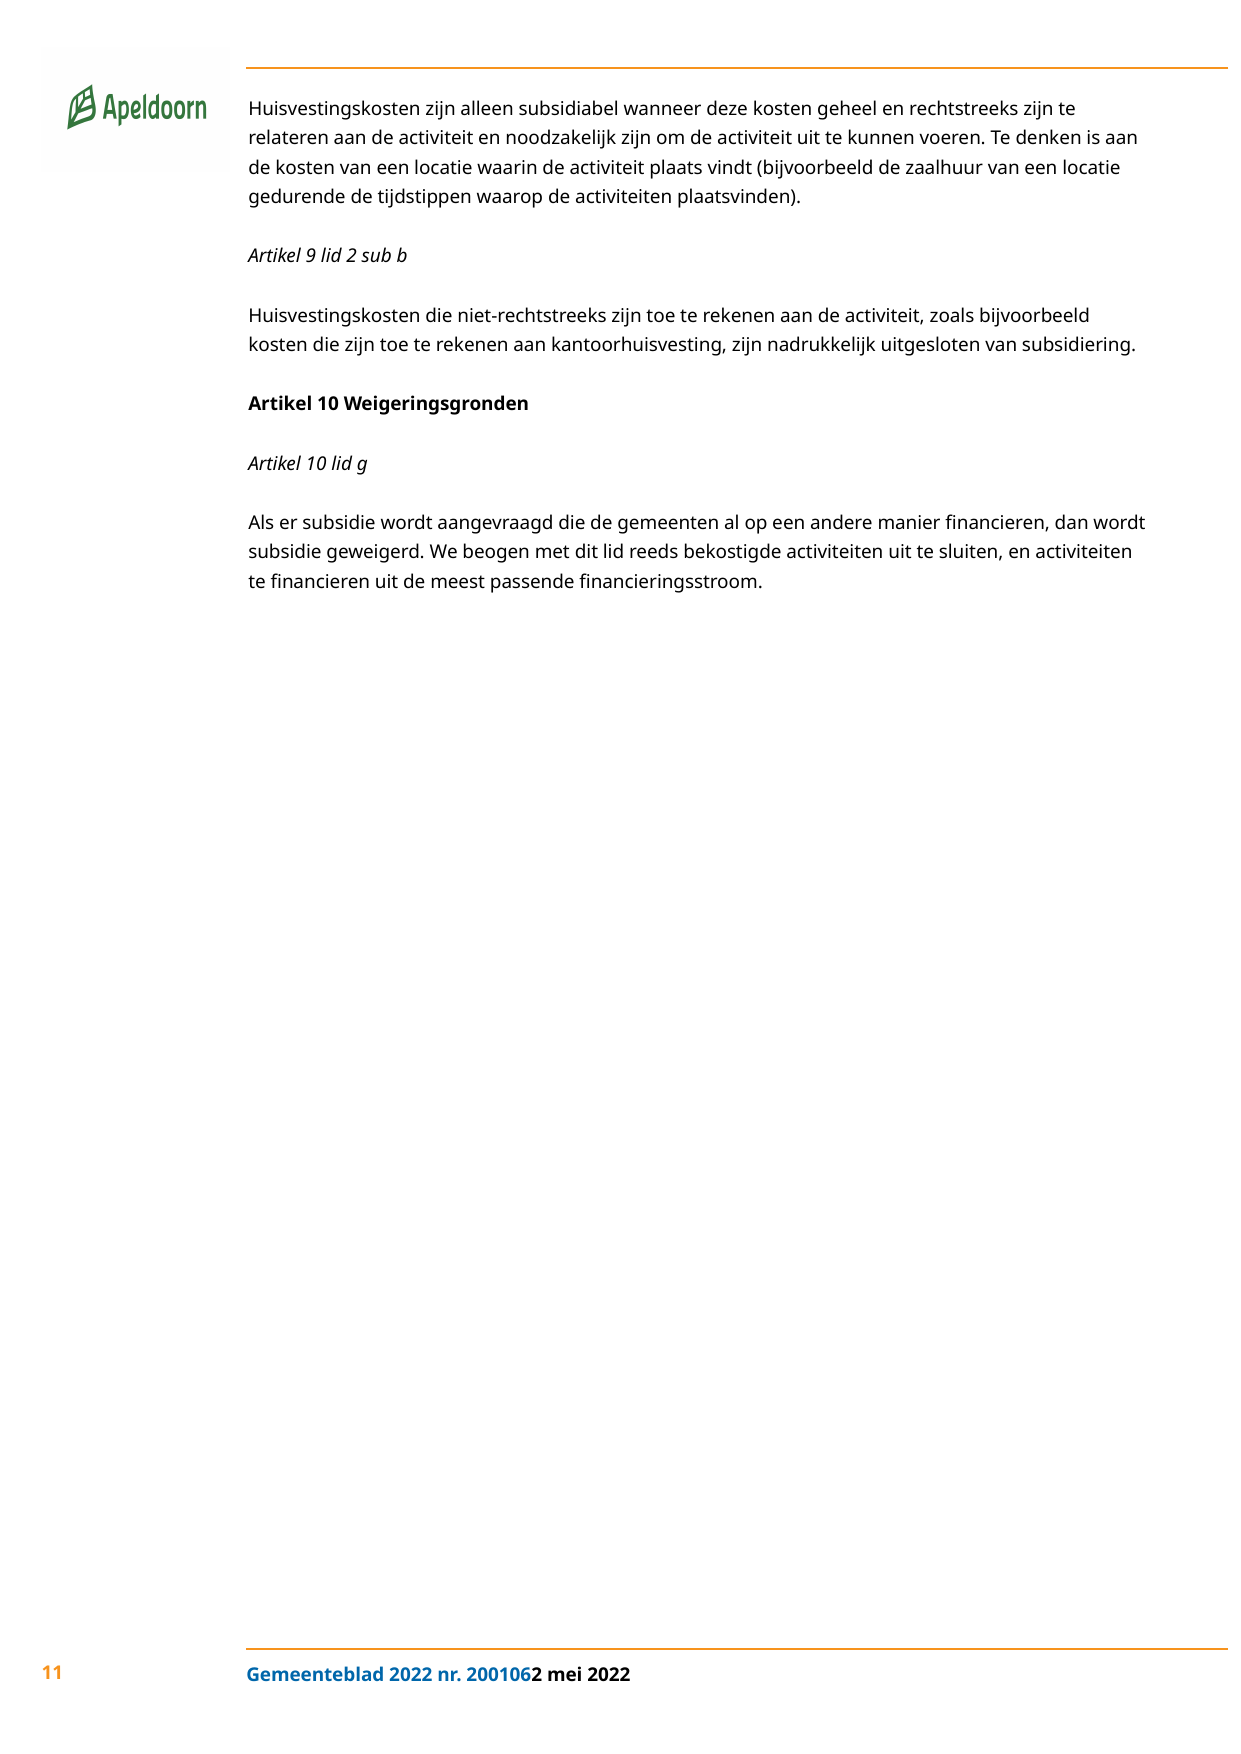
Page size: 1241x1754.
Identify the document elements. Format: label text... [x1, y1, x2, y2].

text Als er subsidie wordt aangevraagd die de gemeenten al op een andere manier financieren, dan wordt subsidie geweigerd. We beogen met dit lid reeds bekostigde activiteiten uit te sluiten, en activiteiten te financieren uit de meest passende financieringsstroom. [248, 509, 1152, 594]
text Artikel 10 Weigeringsgronden [248, 391, 1152, 416]
picture [41, 47, 231, 172]
text Artikel 10 lid g [248, 450, 1152, 476]
text Artikel 9 lid 2 sub b [248, 243, 1152, 268]
text Huisvestingskosten die niet-rechtstreeks zijn toe te rekenen aan de activiteit, zoals bijvoorbeeld kosten die zijn toe te rekenen aan kantoorhuisvesting, zijn nadrukkelijk uitgesloten van subsidiering. [248, 302, 1152, 357]
text Huisvestingskosten zijn alleen subsidiabel wanneer deze kosten geheel en rechtstreeks zijn te relateren aan de activiteit en noodzakelijk zijn om de activiteit uit te kunnen voeren. Te denken is aan de kosten van een locatie waarin de activiteit plaats vindt (bijvoorbeeld de zaalhuur van een locatie gedurende de tijdstippen waarop de activiteiten plaatsvinden). [248, 95, 1152, 209]
